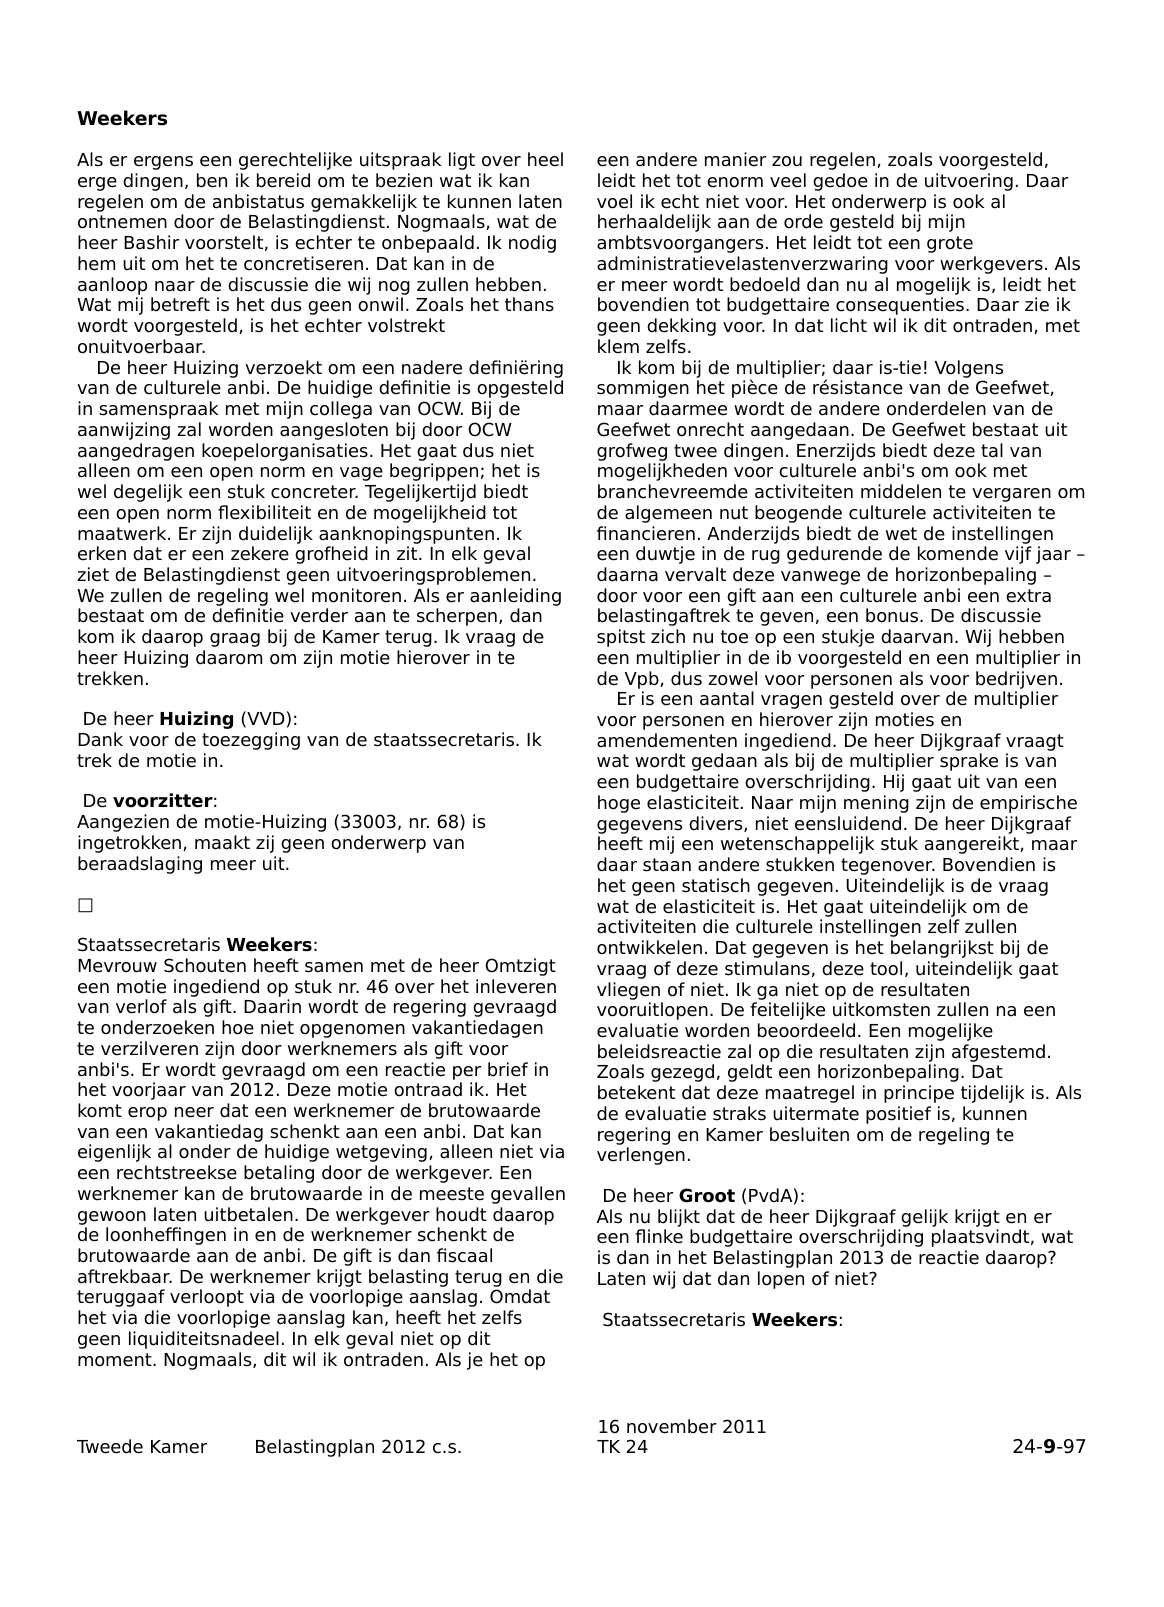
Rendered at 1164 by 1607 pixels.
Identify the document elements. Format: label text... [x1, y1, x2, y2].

text Mevrouw Schouten heeft samen met de heer Omtzigt een motie ingediend op stuk nr. 46 over het inleveren van verlof als gift. Daarin wordt de regering gevraagd te onderzoeken hoe niet opgenomen vakantiedagen te verzilveren zijn door werknemers als gift voor anbi's. Er wordt gevraagd om een reactie per brief in het voorjaar van 2012. Deze motie ontraad ik. Het komt erop neer dat een werknemer de brutowaarde van een vakantiedag schenkt aan een anbi. Dat kan eigenlijk al onder de huidige wetgeving, alleen niet via een rechtstreekse betaling door de werkgever. Een werknemer kan de brutowaarde in de meeste gevallen gewoon laten uitbetalen. De werkgever houdt daarop de loonheffingen in en de werknemer schenkt de brutowaarde aan de anbi. De gift is dan fiscaal aftrekbaar. De werknemer krijgt belasting terug en die teruggaaf verloopt via de voorlopige aanslag. Omdat het via die voorlopige aanslag kan, heeft het zelfs geen liquiditeitsnadeel. In elk geval niet op dit moment. Nogmaals, dit wil ik ontraden. Als je het op [77, 956, 567, 1370]
text De heer Huizing verzoekt om een nadere definiëring van de culturele anbi. De huidige definitie is opgesteld in samenspraak met mijn collega van OCW. Bij de aanwijzing zal worden aangesloten bij door OCW aangedragen koepelorganisaties. Het gaat dus niet alleen om een open norm en vage begrippen; het is wel degelijk een stuk concreter. Tegelijkertijd biedt een open norm flexibiliteit en de mogelijkheid tot maatwerk. Er zijn duidelijk aanknopingspunten. Ik erken dat er een zekere grofheid in zit. In elk geval ziet de Belastingdienst geen uitvoeringsproblemen. We zullen de regeling wel monitoren. Als er aanleiding bestaat om de definitie verder aan te scherpen, dan kom ik daarop graag bij de Kamer terug. Ik vraag de heer Huizing daarom om zijn motie hierover in te trekken. [77, 357, 567, 689]
text een andere manier zou regelen, zoals voorgesteld, leidt het tot enorm veel gedoe in de uitvoering. Daar voel ik echt niet voor. Het onderwerp is ook al herhaaldelijk aan de orde gesteld bij mijn ambtsvoorgangers. Het leidt tot een grote administratievelastenverzwaring voor werkgevers. Als er meer wordt bedoeld dan nu al mogelijk is, leidt het bovendien tot budgettaire consequenties. Daar zie ik geen dekking voor. In dat licht wil ik dit ontraden, met klem zelfs. [596, 150, 1087, 357]
text Als er ergens een gerechtelijke uitspraak ligt over heel erge dingen, ben ik bereid om te bezien wat ik kan regelen om de anbistatus gemakkelijk te kunnen laten ontnemen door de Belastingdienst. Nogmaals, wat de heer Bashir voorstelt, is echter te onbepaald. Ik nodig hem uit om het te concretiseren. Dat kan in de aanloop naar de discussie die wij nog zullen hebben. Wat mij betreft is het dus geen onwil. Zoals het thans wordt voorgesteld, is het echter volstrekt onuitvoerbaar. [77, 150, 567, 357]
text De voorzitter: [77, 791, 567, 812]
text Als nu blijkt dat de heer Dijkgraaf gelijk krijgt en er een flinke budgettaire overschrijding plaatsvindt, wat is dan in het Belastingplan 2013 de reactie daarop? Laten wij dat dan lopen of niet? [596, 1207, 1087, 1289]
text De heer Groot (PvdA): [596, 1186, 1087, 1207]
text □ [77, 894, 567, 915]
text Staatssecretaris Weekers: [596, 1309, 1087, 1330]
text Ik kom bij de multiplier; daar is-tie! Volgens sommigen het pièce de résistance van de Geefwet, maar daarmee wordt de andere onderdelen van de Geefwet onrecht aangedaan. De Geefwet bestaat uit grofweg twee dingen. Enerzijds biedt deze tal van mogelijkheden voor culturele anbi's om ook met branchevreemde activiteiten middelen te vergaren om de algemeen nut beogende culturele activiteiten te financieren. Anderzijds biedt de wet de instellingen een duwtje in de rug gedurende de komende vijf jaar – daarna vervalt deze vanwege de horizonbepaling – door voor een gift aan een culturele anbi een extra belastingaftrek te geven, een bonus. De discussie spitst zich nu toe op een stukje daarvan. Wij hebben een multiplier in de ib voorgesteld en een multiplier in de Vpb, dus zowel voor personen als voor bedrijven. [596, 357, 1087, 689]
text Aangezien de motie-Huizing (33003, nr. 68) is ingetrokken, maakt zij geen onderwerp van beraadslaging meer uit. [77, 812, 567, 874]
text Staatssecretaris Weekers: [77, 935, 567, 956]
text De heer Huizing (VVD): [77, 709, 567, 730]
text Er is een aantal vragen gesteld over de multiplier voor personen en hierover zijn moties en amendementen ingediend. De heer Dijkgraaf vraagt wat wordt gedaan als bij de multiplier sprake is van een budgettaire overschrijding. Hij gaat uit van een hoge elasticiteit. Naar mijn mening zijn de empirische gegevens divers, niet eensluidend. De heer Dijkgraaf heeft mij een wetenschappelijk stuk aangereikt, maar daar staan andere stukken tegenover. Bovendien is het geen statisch gegeven. Uiteindelijk is de vraag wat de elasticiteit is. Het gaat uiteindelijk om de activiteiten die culturele instellingen zelf zullen ontwikkelen. Dat gegeven is het belangrijkst bij de vraag of deze stimulans, deze tool, uiteindelijk gaat vliegen of niet. Ik ga niet op de resultaten vooruitlopen. De feitelijke uitkomsten zullen na een evaluatie worden beoordeeld. Een mogelijke beleidsreactie zal op die resultaten zijn afgestemd. Zoals gezegd, geldt een horizonbepaling. Dat betekent dat deze maatregel in principe tijdelijk is. Als de evaluatie straks uitermate positief is, kunnen regering en Kamer besluiten om de regeling te verlengen. [596, 689, 1087, 1166]
text Dank voor de toezegging van de staatssecretaris. Ik trek de motie in. [77, 730, 567, 771]
